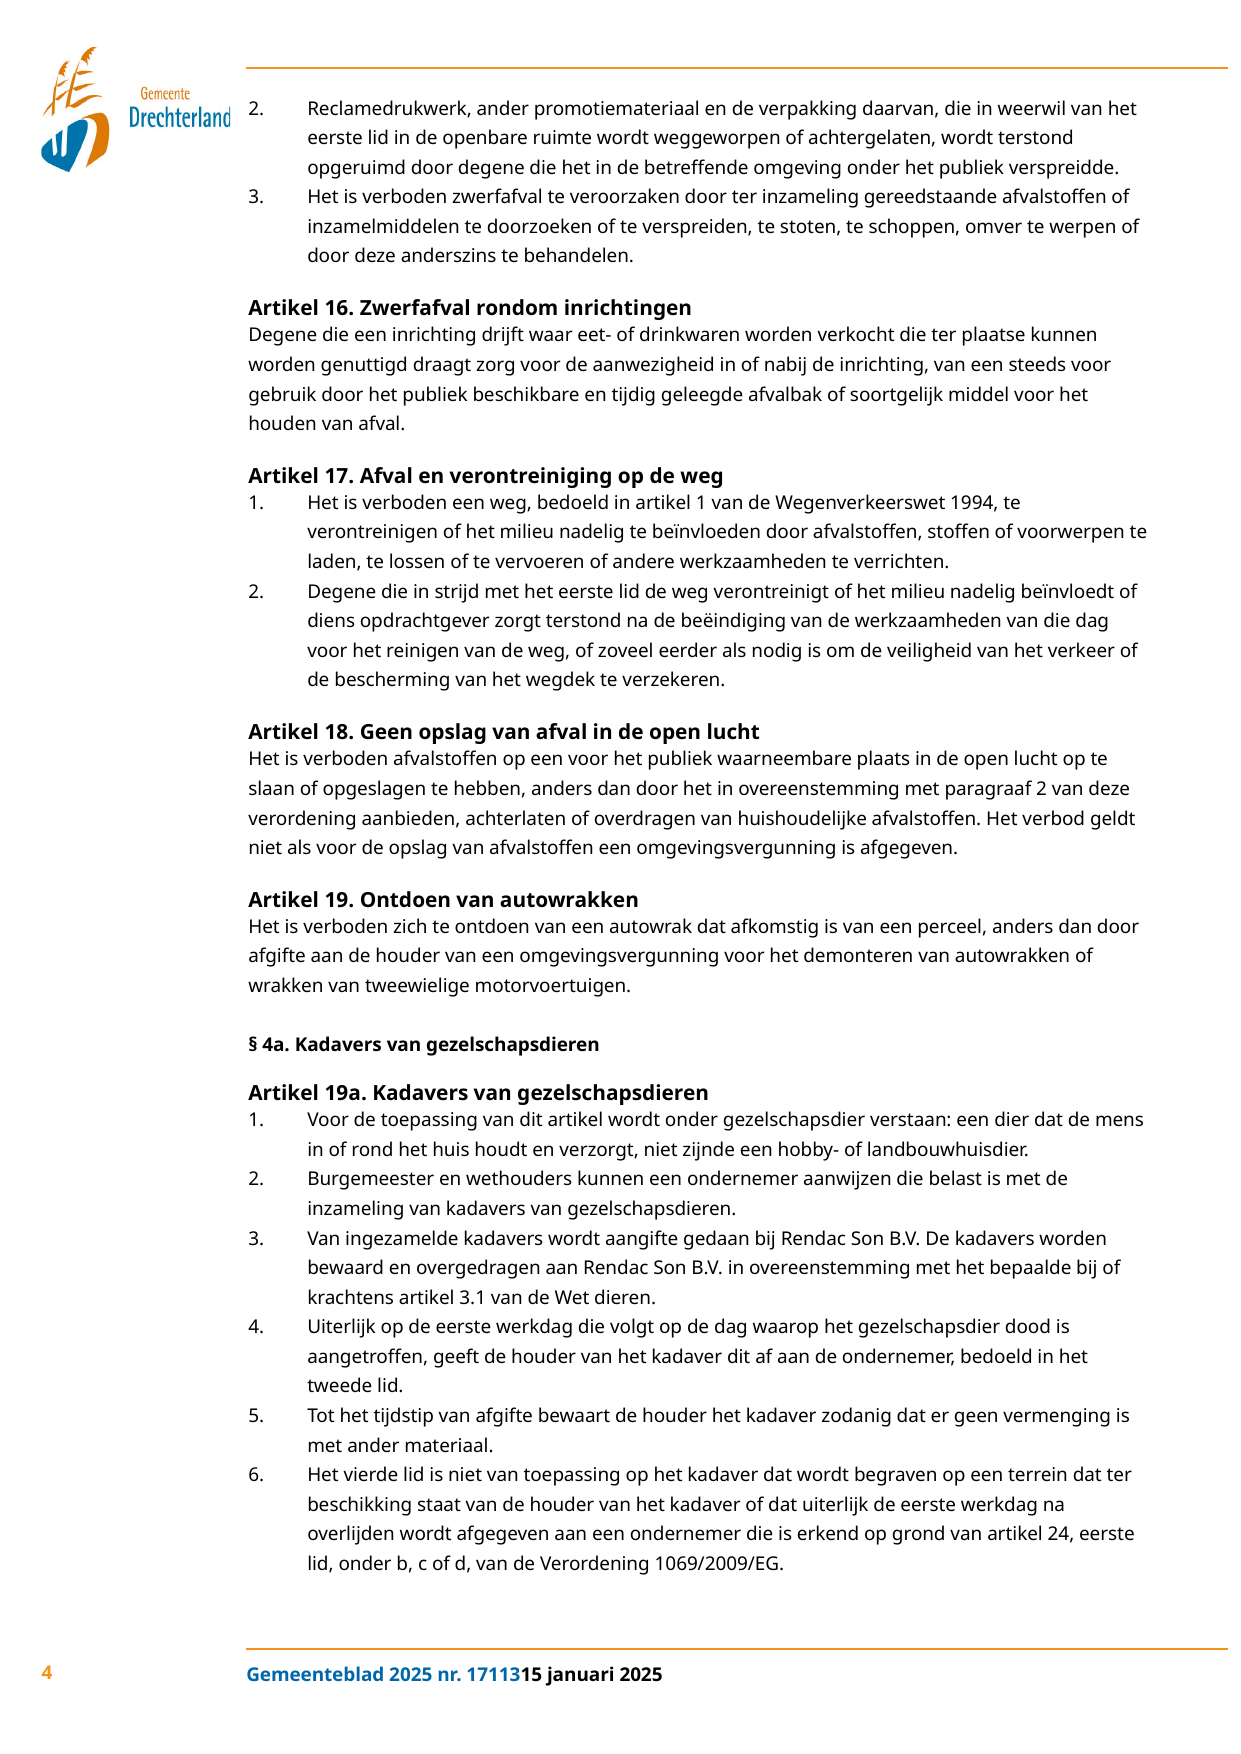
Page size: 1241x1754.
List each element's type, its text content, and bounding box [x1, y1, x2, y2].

list Voor de toepassing van dit artikel wordt onder gezelschapsdier verstaan: een dier dat de mens in of rond het huis houdt en verzorgt, niet zijnde een hobby- of landbouwhuisdier. [248, 1106, 1152, 1162]
text § 4a. Kadavers van gezelschapsdieren [248, 1031, 1152, 1057]
text Artikel 17. Afval en verontreiniging op de weg [248, 461, 1152, 489]
text Het is verboden afvalstoffen op een voor het publiek waarneembare plaats in de open lucht op te slaan of opgeslagen te hebben, anders dan door het in overeenstemming met paragraaf 2 van deze verordening aanbieden, achterlaten of overdragen van huishoudelijke afvalstoffen. Het verbod geldt niet als voor de opslag van afvalstoffen een omgevingsvergunning is afgegeven. [248, 746, 1152, 860]
picture [41, 158, 64, 172]
list Het vierde lid is niet van toepassing op het kadaver dat wordt begraven op een terrein dat ter beschikking staat van de houder van het kadaver of dat uiterlijk de eerste werkdag na overlijden wordt afgegeven aan een ondernemer die is erkend op grond van artikel 24, eerste lid, onder b, c of d, van de Verordening 1069/2009/EG. [248, 1461, 1152, 1576]
list Het is verboden zwerfafval te veroorzaken door ter inzameling gereedstaande afvalstoffen of inzamelmiddelen te doorzoeken of te verspreiden, te stoten, te schoppen, omver te werpen of door deze anderszins te behandelen. [248, 183, 1152, 268]
list Reclamedrukwerk, ander promotiemateriaal en de verpakking daarvan, die in weerwil van het eerste lid in de openbare ruimte wordt weggeworpen of achtergelaten, wordt terstond opgeruimd door degene die het in de betreffende omgeving onder het publiek verspreidde. [248, 95, 1152, 180]
list Uiterlijk op de eerste werkdag die volgt op de dag waarop het gezelschapsdier dood is aangetroffen, geeft de houder van het kadaver dit af aan de ondernemer, bedoeld in het tweede lid. [248, 1313, 1152, 1398]
text Degene die een inrichting drijft waar eet- of drinkwaren worden verkocht die ter plaatse kunnen worden genuttigd draagt zorg voor de aanwezigheid in of nabij de inrichting, van een steeds voor gebruik door het publiek beschikbare en tijdig geleegde afvalbak of soortgelijk middel voor het houden van afval. [248, 322, 1152, 436]
text Artikel 19. Ontdoen van autowrakken [248, 885, 1152, 913]
text Artikel 16. Zwerfafval rondom inrichtingen [248, 293, 1152, 322]
text Artikel 19a. Kadavers van gezelschapsdieren [248, 1078, 1152, 1106]
list Burgemeester en wethouders kunnen een ondernemer aanwijzen die belast is met de inzameling van kadavers van gezelschapsdieren. [248, 1166, 1152, 1221]
picture [41, 47, 231, 172]
list Degene die in strijd met het eerste lid de weg verontreinigt of het milieu nadelig beïnvloedt of diens opdrachtgever zorgt terstond na de beëindiging van de werkzaamheden van die dag voor het reinigen van de weg, of zoveel eerder als nodig is om de veiligheid van het verkeer of de bescherming van het wegdek te verzekeren. [248, 578, 1152, 692]
list Tot het tijdstip van afgifte bewaart de houder het kadaver zodanig dat er geen vermenging is met ander materiaal. [248, 1402, 1152, 1458]
text Het is verboden zich te ontdoen van een autowrak dat afkomstig is van een perceel, anders dan door afgifte aan de houder van een omgevingsvergunning voor het demonteren van autowrakken of wrakken van tweewielige motorvoertuigen. [248, 913, 1152, 998]
text Artikel 18. Geen opslag van afval in de open lucht [248, 717, 1152, 746]
list Het is verboden een weg, bedoeld in artikel 1 van de Wegenverkeerswet 1994, te verontreinigen of het milieu nadelig te beïnvloeden door afvalstoffen, stoffen of voorwerpen te laden, te lossen of te vervoeren of andere werkzaamheden te verrichten. [248, 489, 1152, 574]
picture [226, 115, 231, 124]
list Van ingezamelde kadavers wordt aangifte gedaan bij Rendac Son B.V. De kadavers worden bewaard en overgedragen aan Rendac Son B.V. in overeenstemming met het bepaalde bij of krachtens artikel 3.1 van de Wet dieren. [248, 1225, 1152, 1310]
